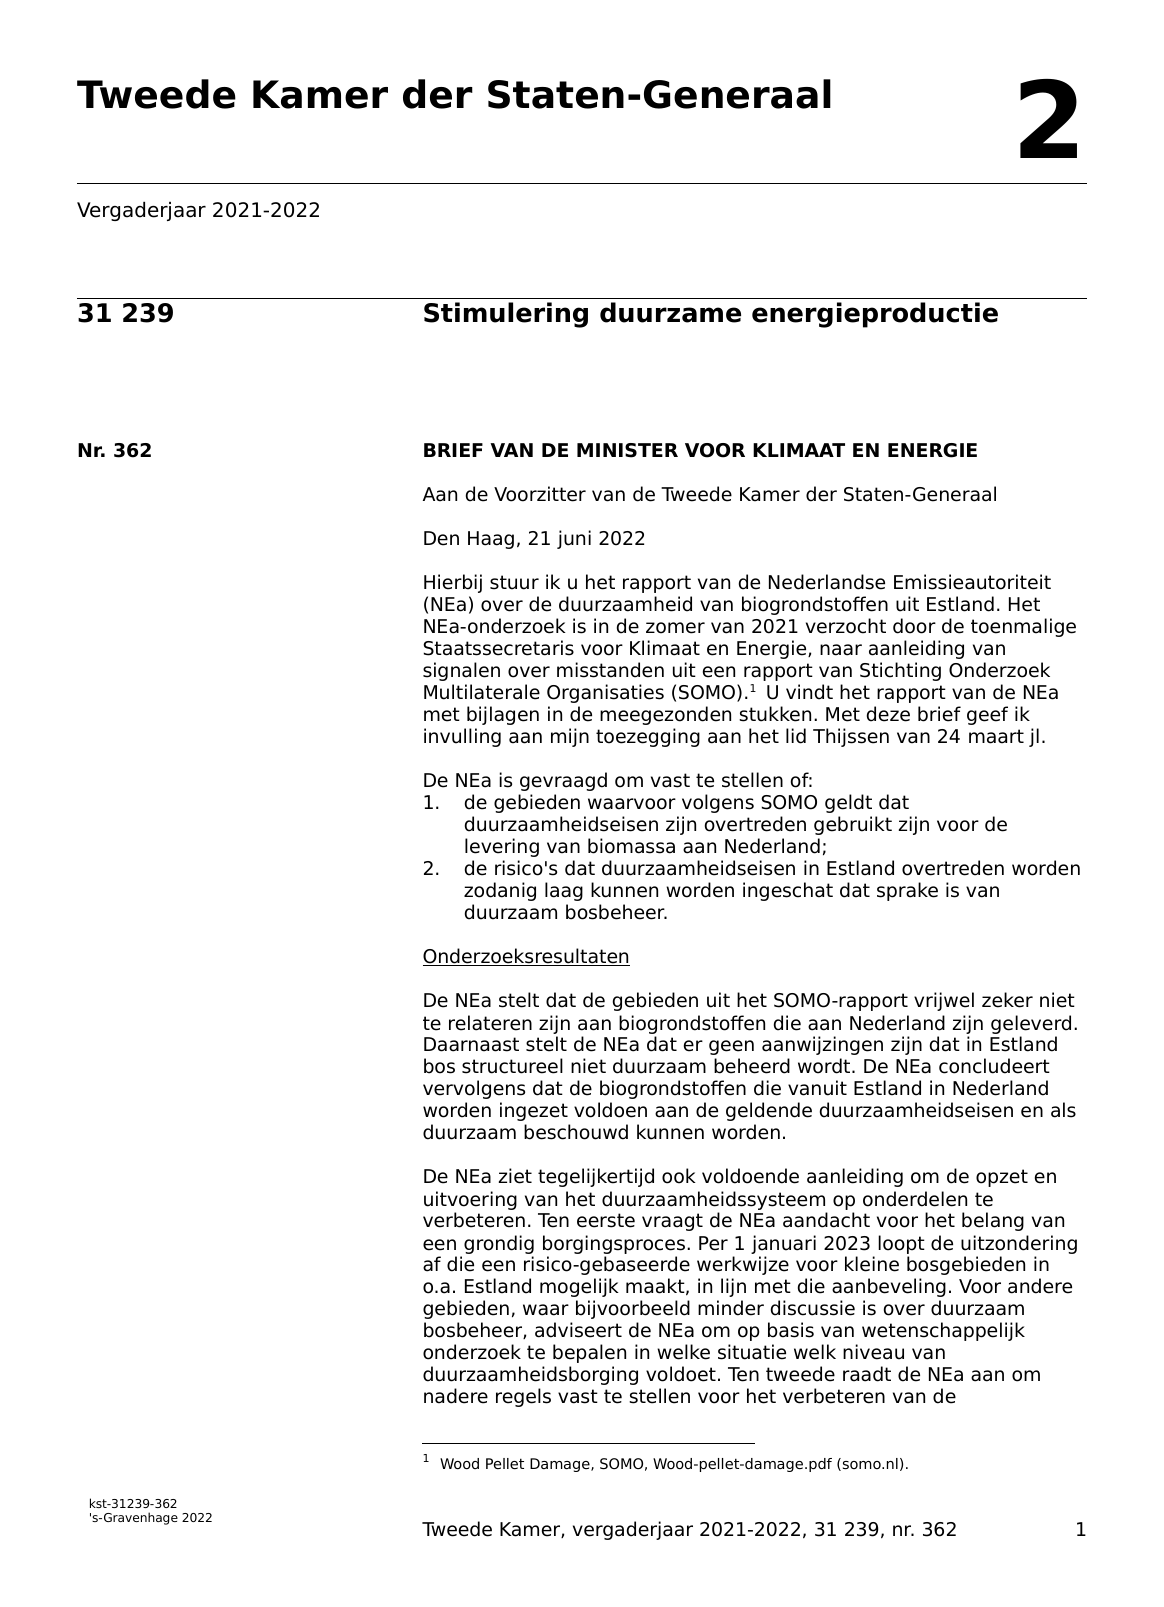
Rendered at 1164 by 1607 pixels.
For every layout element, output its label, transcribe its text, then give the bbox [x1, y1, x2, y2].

table_cell Vergaderjaar 2021-2022 [77, 184, 1087, 298]
table_header 2 [886, 59, 1087, 183]
text Den Haag, 21 juni 2022 [422, 528, 1087, 550]
subtitle Nr. 362 BRIEF VAN DE MINISTER VOOR KLIMAAT EN ENERGIE [77, 440, 1087, 462]
table_header Tweede Kamer der Staten-Generaal [77, 59, 886, 183]
text De NEa ziet tegelijkertijd ook voldoende aanleiding om de opzet en uitvoering van het duurzaamheidssysteem op onderdelen te verbeteren. Ten eerste vraagt de NEa aandacht voor het belang van een grondig borgingsproces. Per 1 januari 2023 loopt de uitzondering af die een risico-gebaseerde werkwijze voor kleine bosgebieden in o.a. Estland mogelijk maakt, in lijn met die aanbeveling. Voor andere gebieden, waar bijvoorbeeld minder discussie is over duurzaam bosbeheer, adviseert de NEa om op basis van wetenschappelijk onderzoek te bepalen in welke situatie welk niveau van duurzaamheidsborging voldoet. Ten tweede raadt de NEa aan om nadere regels vast te stellen voor het verbeteren van de [422, 1166, 1087, 1408]
text Hierbij stuur ik u het rapport van de Nederlandse Emissieautoriteit (NEa) over de duurzaamheid van biogrondstoffen uit Estland. Het NEa-onderzoek is in de zomer van 2021 verzocht door de toenmalige Staatssecretaris voor Klimaat en Energie, naar aanleiding van signalen over misstanden uit een rapport van Stichting Onderzoek Multilaterale Organisaties (SOMO). U vindt het rapport van de NEa met bijlagen in de meegezonden stukken. Met deze brief geef ik invulling aan mijn toezegging aan het lid Thijssen van 24 maart jl. [422, 572, 1087, 748]
subtitle Onderzoeksresultaten [422, 946, 1087, 968]
text Aan de Voorzitter van de Tweede Kamer der Staten-Generaal [422, 484, 1087, 506]
text De NEa stelt dat de gebieden uit het SOMO-rapport vrijwel zeker niet te relateren zijn aan biogrondstoffen die aan Nederland zijn geleverd. Daarnaast stelt de NEa dat er geen aanwijzingen zijn dat in Estland bos structureel niet duurzaam beheerd wordt. De NEa concludeert vervolgens dat de biogrondstoffen die vanuit Estland in Nederland worden ingezet voldoen aan de geldende duurzaamheidseisen en als duurzaam beschouwd kunnen worden. [422, 990, 1087, 1144]
text 2. de risico's dat duurzaamheidseisen in Estland overtreden worden zodanig laag kunnen worden ingeschat dat sprake is van duurzaam bosbeheer. [422, 858, 1087, 924]
subtitle 31 239 Stimulering duurzame energieproductie [77, 299, 1087, 329]
text De NEa is gevraagd om vast te stellen of: [422, 770, 1087, 792]
text 1. de gebieden waarvoor volgens SOMO geldt dat duurzaamheidseisen zijn overtreden gebruikt zijn voor de levering van biomassa aan Nederland; [422, 792, 1087, 858]
text kst-31239-362 [88, 1497, 323, 1511]
text 's-Gravenhage 2022 [88, 1511, 323, 1525]
text Wood Pellet Damage, SOMO, Wood-pellet-damage.pdf (somo.nl). [422, 1452, 1087, 1474]
